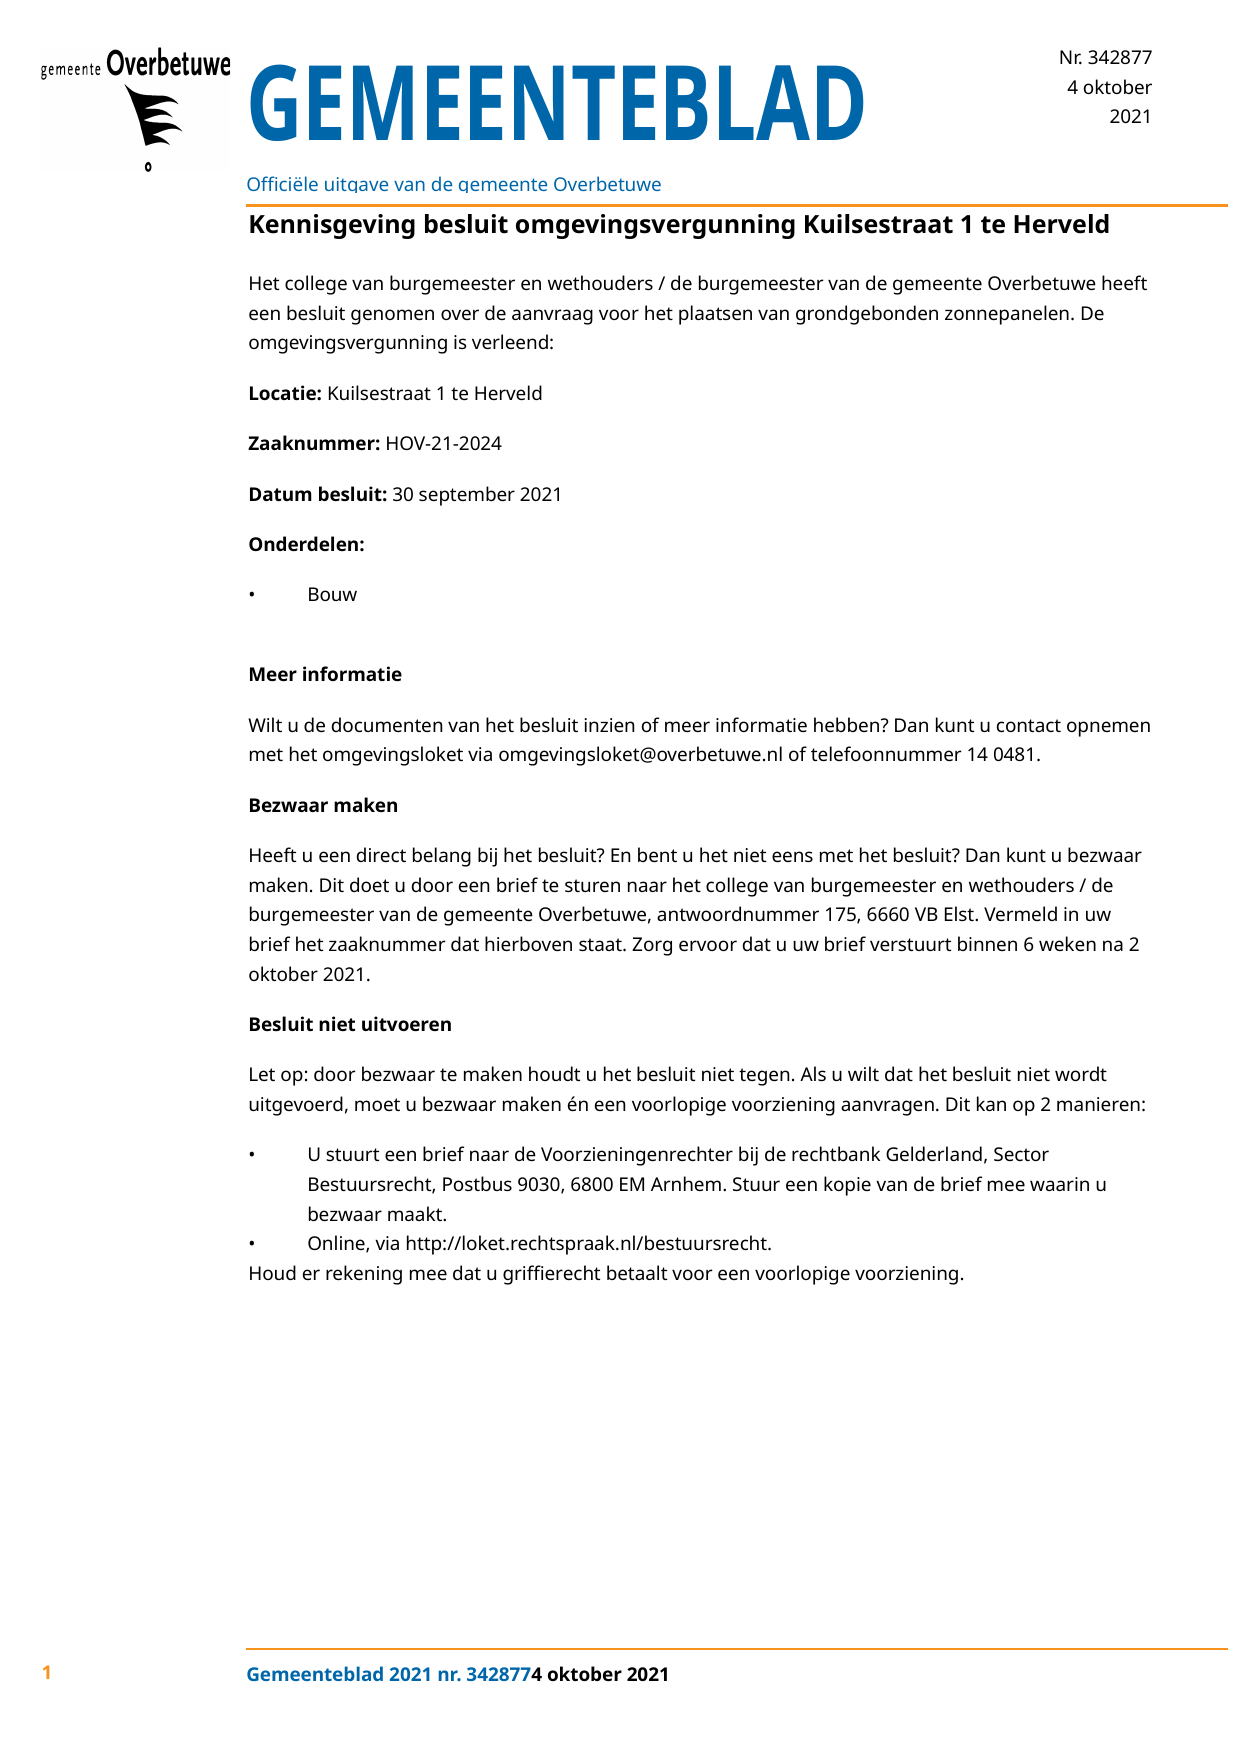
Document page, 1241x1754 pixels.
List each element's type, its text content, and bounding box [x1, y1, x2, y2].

list Bouw [248, 582, 1152, 607]
text Locatie: Kuilsestraat 1 te Herveld [248, 380, 1152, 406]
text Meer informatie [248, 662, 1152, 687]
text Bezwaar maken [248, 792, 1152, 818]
text Datum besluit: 30 september 2021 [248, 481, 1152, 506]
text Let op: door bezwaar te maken houdt u het besluit niet tegen. Als u wilt dat het besluit niet wordt uitgevoerd, moet u bezwaar maken én een voorlopige voorziening aanvragen. Dit kan op 2 manieren: [248, 1062, 1152, 1117]
picture [41, 47, 231, 172]
list Online, via http://loket.rechtspraak.nl/bestuursrecht. [248, 1230, 1152, 1256]
text Zaaknummer: HOV-21-2024 [248, 430, 1152, 456]
text Kennisgeving besluit omgevingsvergunning Kuilsestraat 1 te Herveld [248, 207, 1152, 241]
text Wilt u de documenten van het besluit inzien of meer informatie hebben? Dan kunt u contact opnemen met het omgevingsloket via omgevingsloket@overbetuwe.nl of telefoonnummer 14 0481. [248, 712, 1152, 767]
text Besluit niet uitvoeren [248, 1011, 1152, 1037]
text Het college van burgemeester en wethouders / de burgemeester van de gemeente Overbetuwe heeft een besluit genomen over de aanvraag voor het plaatsen van grondgebonden zonnepanelen. De omgevingsvergunning is verleend: [248, 270, 1152, 355]
text Onderdelen: [248, 531, 1152, 557]
list U stuurt een brief naar de Voorzieningenrechter bij de rechtbank Gelderland, Sector Bestuursrecht, Postbus 9030, 6800 EM Arnhem. Stuur een kopie van de brief mee waarin u bezwaar maakt. [248, 1142, 1152, 1226]
text Houd er rekening mee dat u griffierecht betaalt voor een voorlopige voorziening. [248, 1260, 1152, 1286]
text Heeft u een direct belang bij het besluit? En bent u het niet eens met het besluit? Dan kunt u bezwaar maken. Dit doet u door een brief te sturen naar het college van burgemeester en wethouders / de burgemeester van de gemeente Overbetuwe, antwoordnummer 175, 6660 VB Elst. Vermeld in uw brief het zaaknummer dat hierboven staat. Zorg ervoor dat u uw brief verstuurt binnen 6 weken na 2 oktober 2021. [248, 842, 1152, 986]
